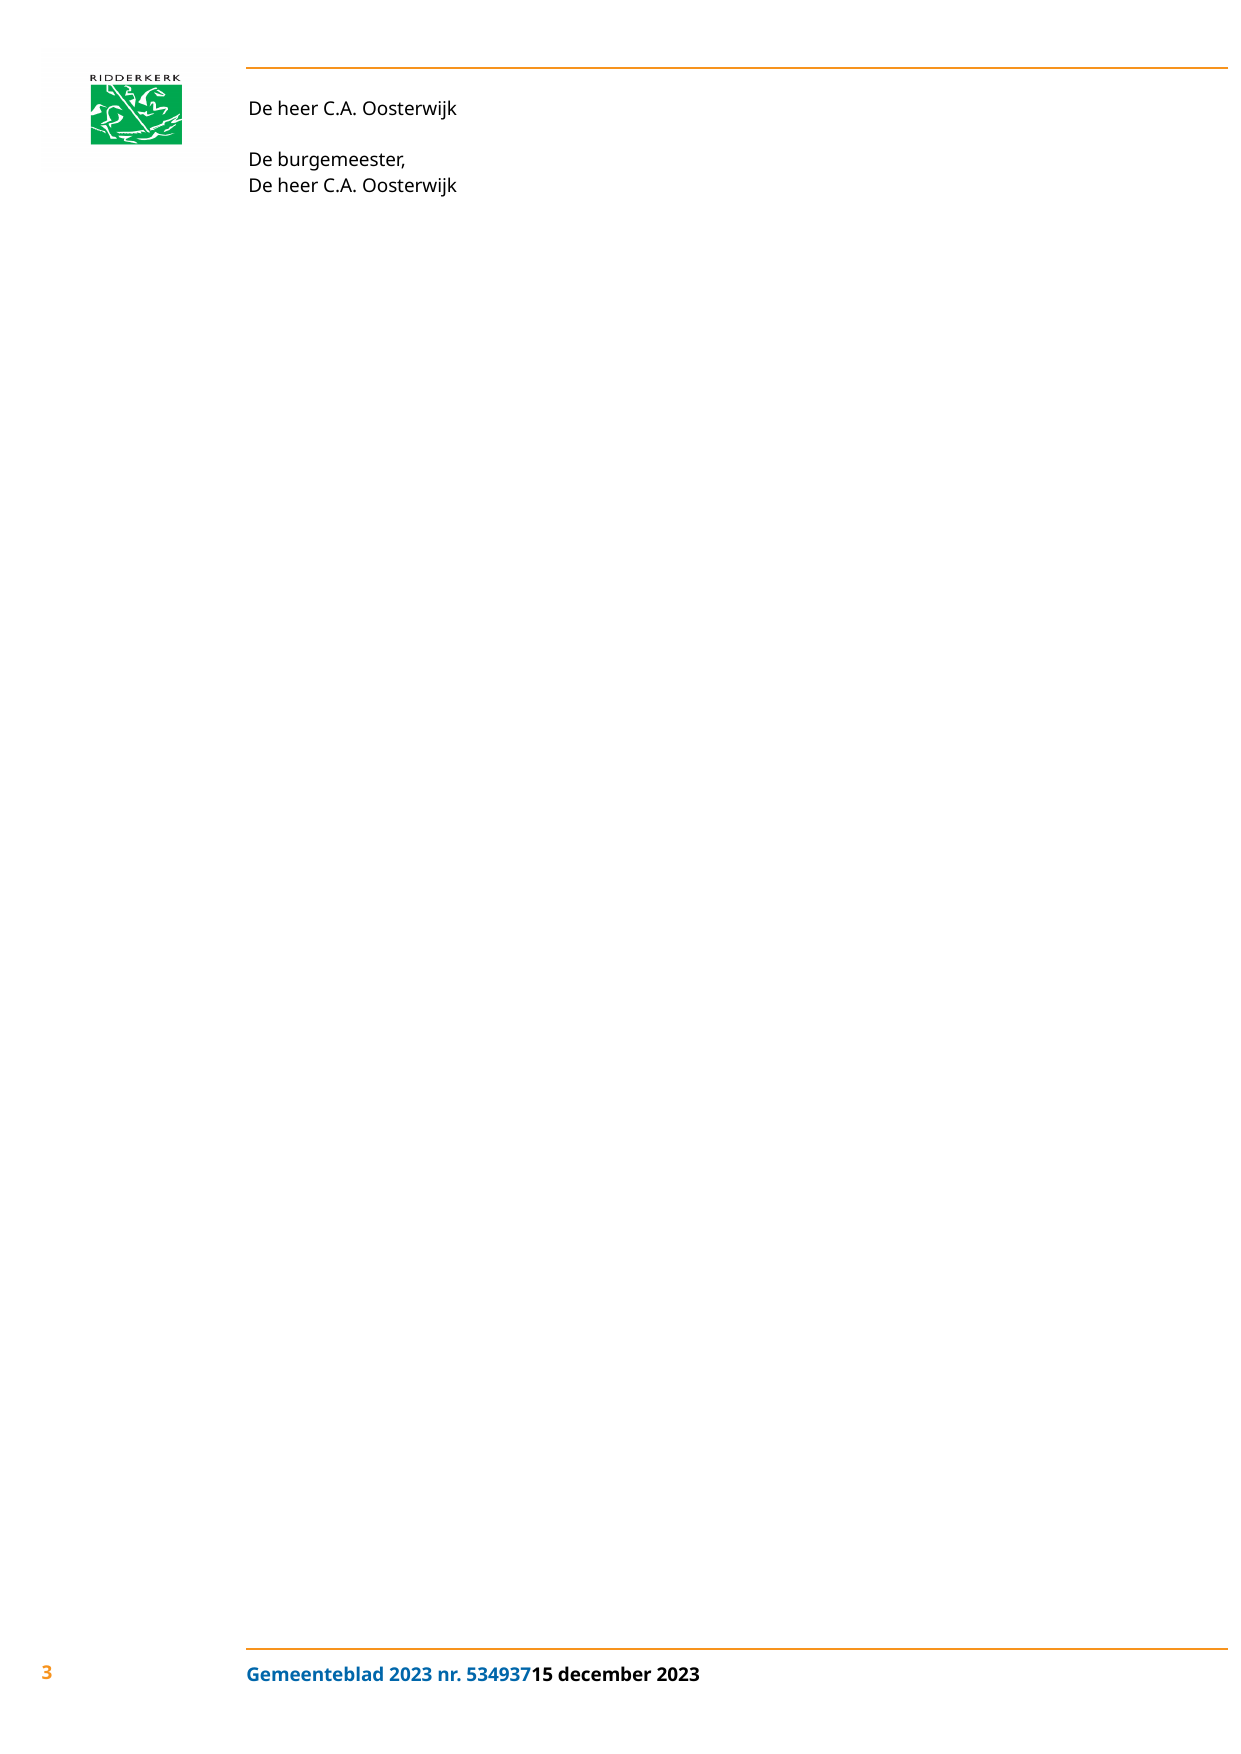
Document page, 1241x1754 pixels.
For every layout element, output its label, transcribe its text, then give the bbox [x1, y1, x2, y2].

picture [41, 47, 231, 172]
text De heer C.A. Oosterwijk [248, 95, 1152, 121]
text De burgemeester, [248, 146, 1152, 172]
text De heer C.A. Oosterwijk [248, 172, 1152, 198]
